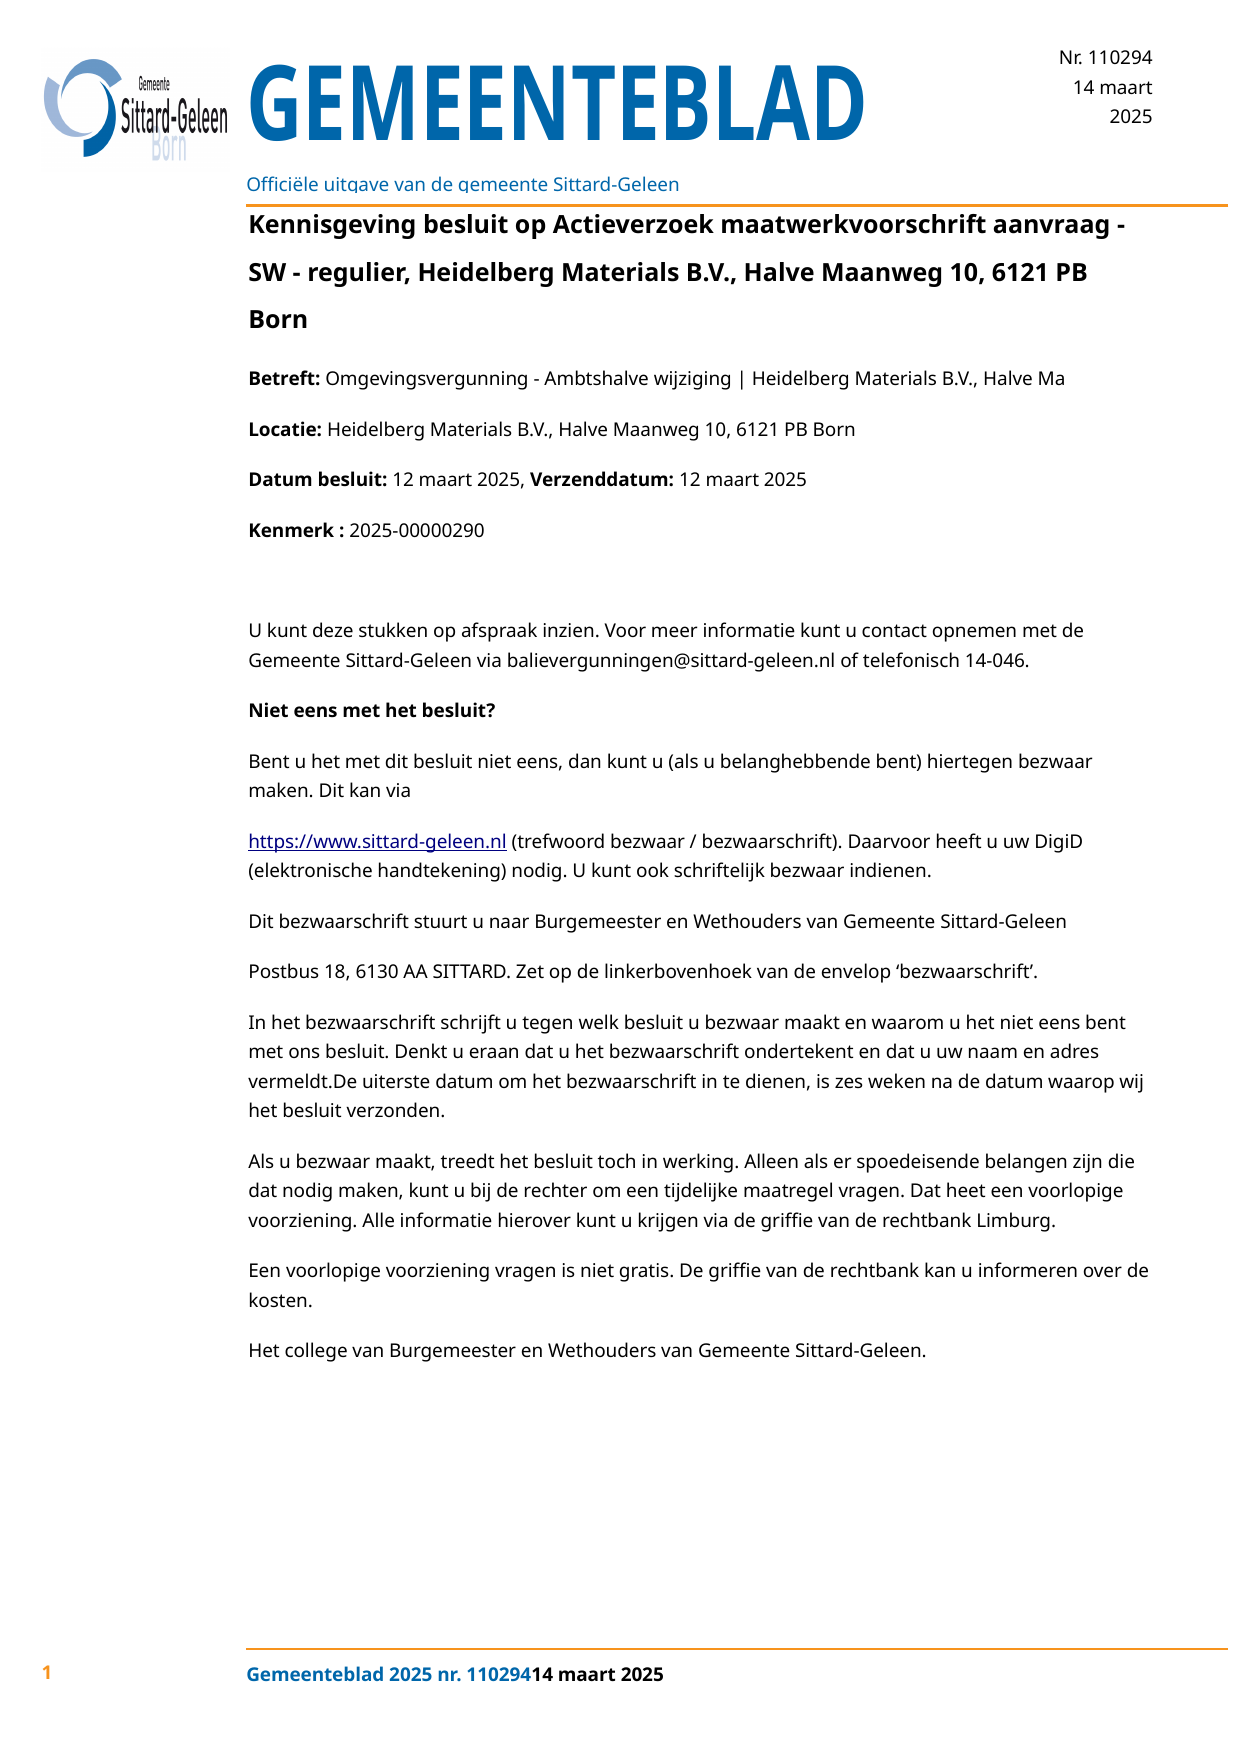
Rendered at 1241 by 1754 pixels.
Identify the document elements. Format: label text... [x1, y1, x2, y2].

text Als u bezwaar maakt, treedt het besluit toch in werking. Alleen als er spoedeisende belangen zijn die dat nodig maken, kunt u bij de rechter om een tijdelijke maatregel vragen. Dat heet een voorlopige voorziening. Alle informatie hierover kunt u krijgen via de griffie van de rechtbank Limburg. [248, 1148, 1152, 1233]
text Bent u het met dit besluit niet eens, dan kunt u (als u belanghebbende bent) hiertegen bezwaar maken. Dit kan via [248, 748, 1152, 803]
text In het bezwaarschrift schrijft u tegen welk besluit u bezwaar maakt en waarom u het niet eens bent met ons besluit. Denkt u eraan dat u het bezwaarschrift ondertekent en dat u uw naam en adres vermeldt.De uiterste datum om het bezwaarschrift in te dienen, is zes weken na de datum waarop wij het besluit verzonden. [248, 1009, 1152, 1123]
text Kenmerk : 2025-00000290 [248, 517, 1152, 542]
text Datum besluit: 12 maart 2025, Verzenddatum: 12 maart 2025 [248, 466, 1152, 492]
text Het college van Burgemeester en Wethouders van Gemeente Sittard-Geleen. [248, 1338, 1152, 1363]
text Niet eens met het besluit? [248, 698, 1152, 723]
text U kunt deze stukken op afspraak inzien. Voor meer informatie kunt u contact opnemen met de Gemeente Sittard-Geleen via balievergunningen@sittard-geleen.nl of telefonisch 14-046. [248, 618, 1152, 673]
text Een voorlopige voorziening vragen is niet gratis. De griffie van de rechtbank kan u informeren over de kosten. [248, 1258, 1152, 1313]
text Betreft: Omgevingsvergunning - Ambtshalve wijziging | Heidelberg Materials B.V., Halve Ma [248, 366, 1152, 391]
text https://www.sittard-geleen.nl (trefwoord bezwaar / bezwaarschrift). Daarvoor heeft u uw DigiD (elektronische handtekening) nodig. U kunt ook schriftelijk bezwaar indienen. [248, 828, 1152, 883]
text Kennisgeving besluit op Actieverzoek maatwerkvoorschrift aanvraag - SW - regulier, Heidelberg Materials B.V., Halve Maanweg 10, 6121 PB Born [248, 207, 1152, 336]
text Postbus 18, 6130 AA SITTARD. Zet op de linkerbovenhoek van de envelop ‘bezwaarschrift’. [248, 958, 1152, 984]
picture [41, 47, 231, 172]
text Locatie: Heidelberg Materials B.V., Halve Maanweg 10, 6121 PB Born [248, 416, 1152, 442]
text Dit bezwaarschrift stuurt u naar Burgemeester en Wethouders van Gemeente Sittard-Geleen [248, 908, 1152, 934]
